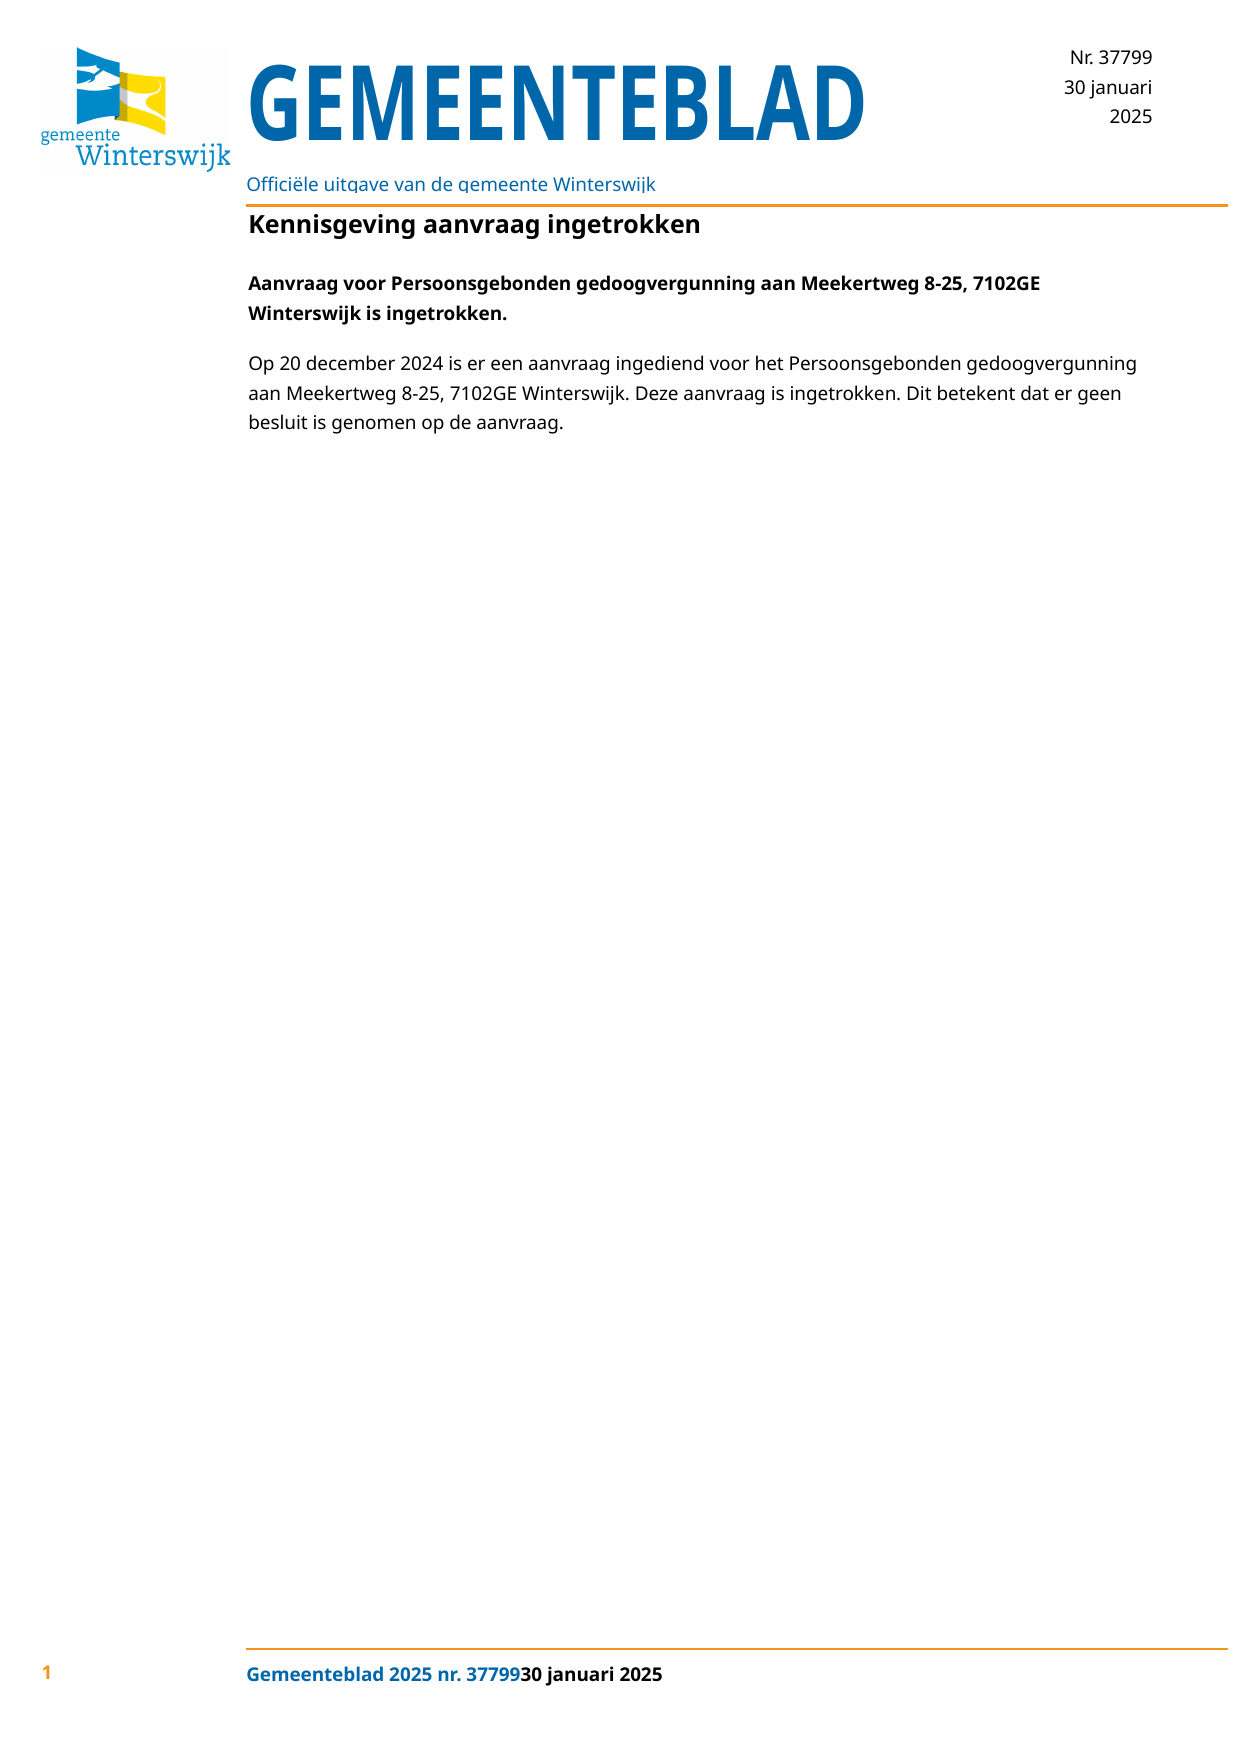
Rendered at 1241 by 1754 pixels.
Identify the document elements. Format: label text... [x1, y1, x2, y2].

picture [41, 47, 231, 172]
text Kennisgeving aanvraag ingetrokken [248, 207, 1152, 241]
text Op 20 december 2024 is er een aanvraag ingediend voor het Persoonsgebonden gedoogvergunning aan Meekertweg 8-25, 7102GE Winterswijk. Deze aanvraag is ingetrokken. Dit betekent dat er geen besluit is genomen op de aanvraag. [248, 350, 1152, 435]
picture [225, 153, 231, 162]
text Aanvraag voor Persoonsgebonden gedoogvergunning aan Meekertweg 8-25, 7102GE Winterswijk is ingetrokken. [248, 270, 1152, 326]
